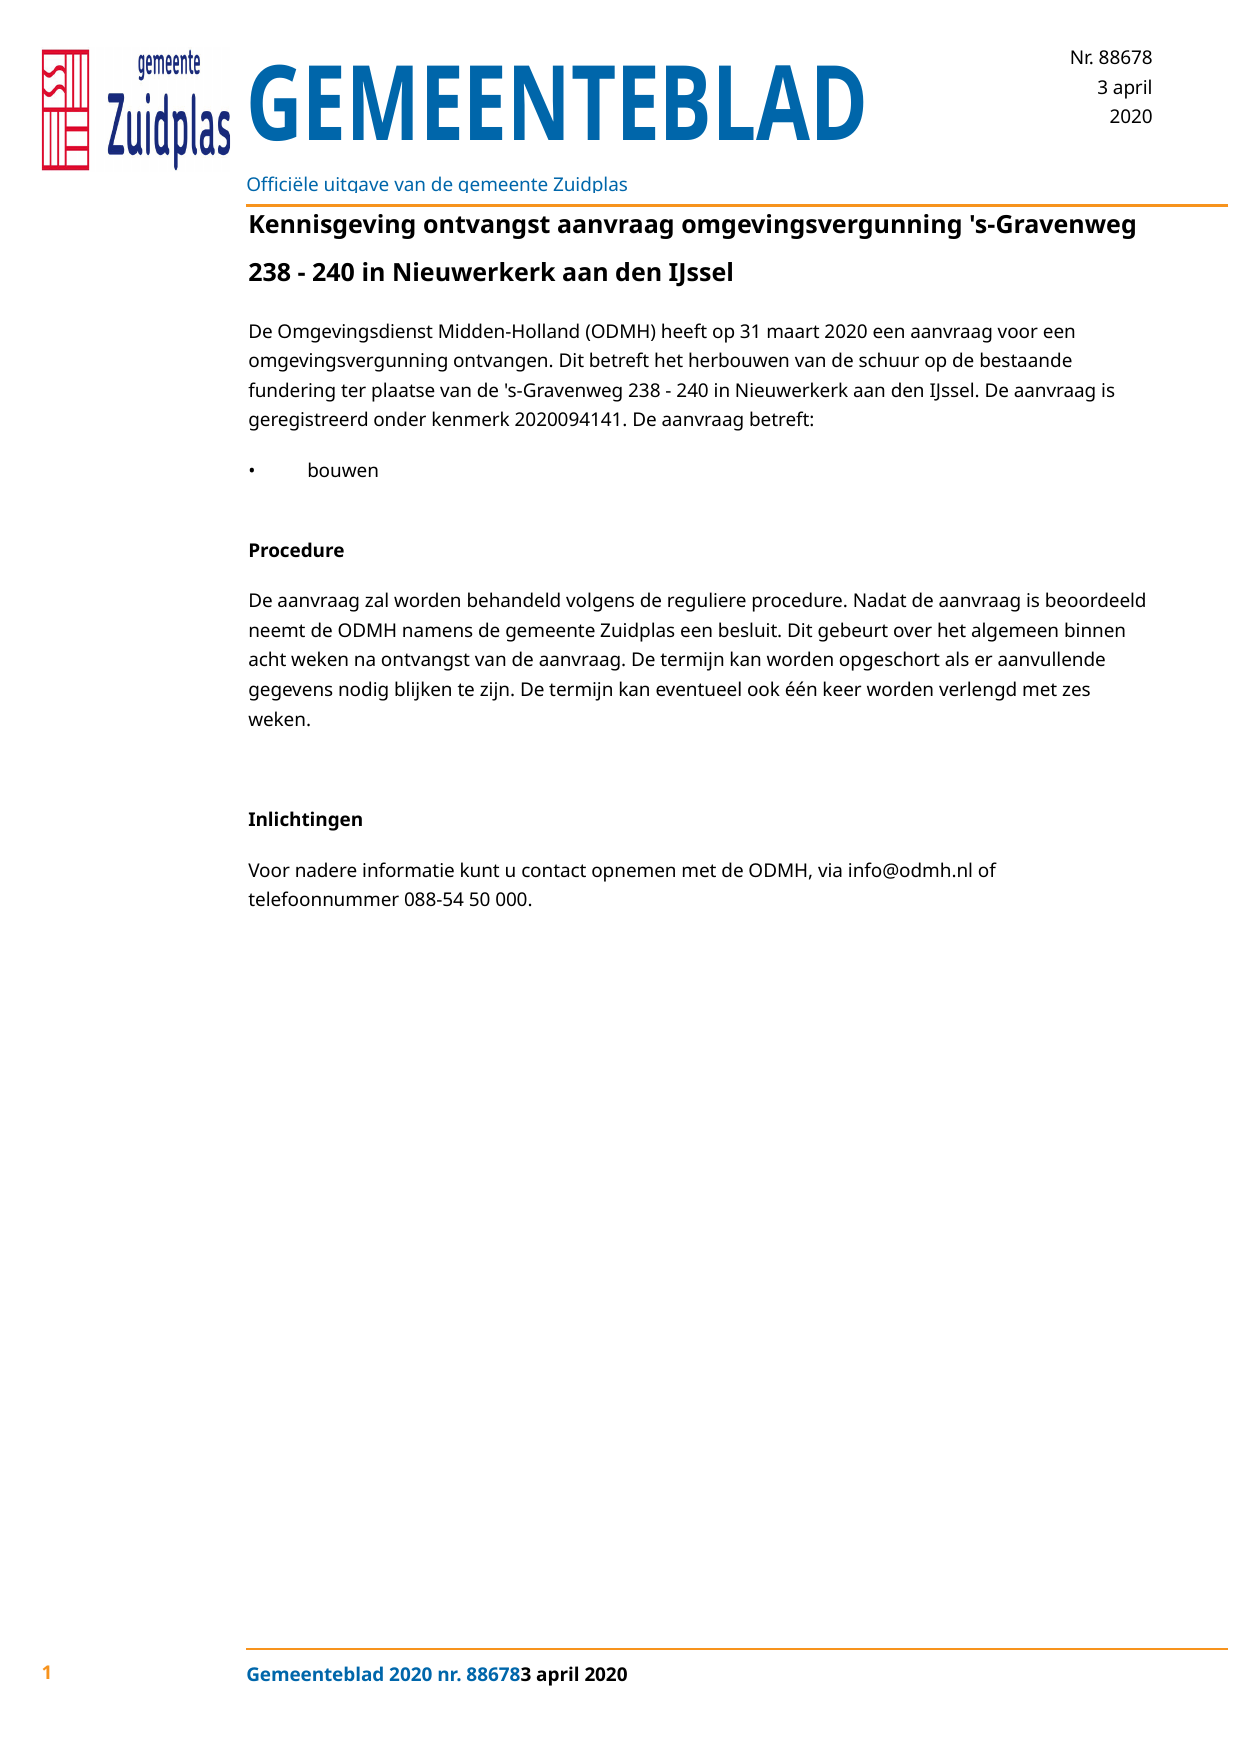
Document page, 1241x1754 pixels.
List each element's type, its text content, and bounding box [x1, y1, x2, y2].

text Voor nadere informatie kunt u contact opnemen met de ODMH, via info@odmh.nl of telefoonnummer 088-54 50 000. [248, 857, 1152, 912]
text Procedure [248, 537, 1152, 563]
text De Omgevingsdienst Midden-Holland (ODMH) heeft op 31 maart 2020 een aanvraag voor een omgevingsvergunning ontvangen. Dit betreft het herbouwen van de schuur op de bestaande fundering ter plaatse van de 's-Gravenweg 238 - 240 in Nieuwerkerk aan den IJssel. De aanvraag is geregistreerd onder kenmerk 2020094141. De aanvraag betreft: [248, 318, 1152, 432]
text Inlichtingen [248, 807, 1152, 832]
picture [41, 47, 231, 172]
text De aanvraag zal worden behandeld volgens de reguliere procedure. Nadat de aanvraag is beoordeeld neemt de ODMH namens de gemeente Zuidplas een besluit. Dit gebeurt over het algemeen binnen acht weken na ontvangst van de aanvraag. De termijn kan worden opgeschort als er aanvullende gegevens nodig blijken te zijn. De termijn kan eventueel ook één keer worden verlengd met zes weken. [248, 587, 1152, 732]
text Kennisgeving ontvangst aanvraag omgevingsvergunning 's-Gravenweg 238 - 240 in Nieuwerkerk aan den IJssel [248, 207, 1152, 288]
list bouwen [248, 457, 1152, 483]
